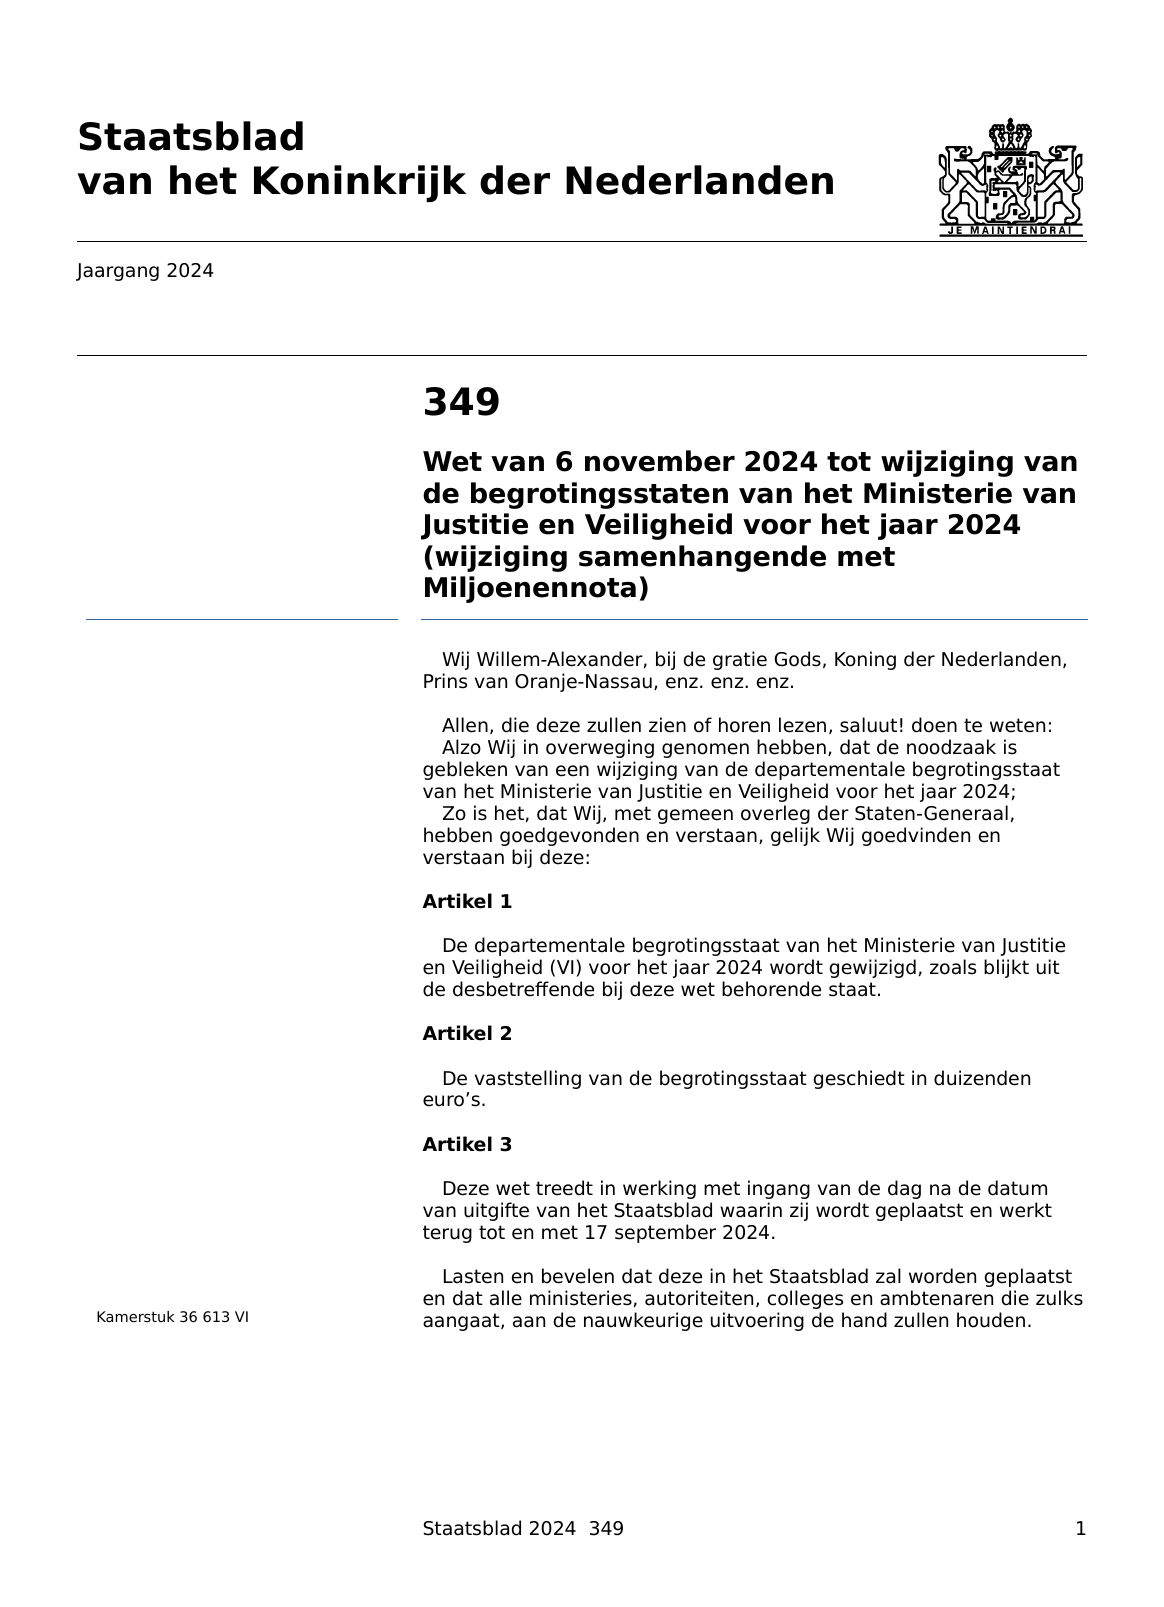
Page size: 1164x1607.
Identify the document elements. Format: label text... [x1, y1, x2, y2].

table_cell Jaargang 2024 [77, 242, 1087, 355]
subtitle Artikel 1 [422, 891, 1087, 913]
text Alzo Wij in overweging genomen hebben, dat de noodzaak is gebleken van een wijziging van de departementale begrotingsstaat van het Ministerie van Justitie en Veiligheid voor het jaar 2024; [422, 737, 1087, 803]
table_header Staatsblad van het Koninkrijk der Nederlanden [77, 100, 886, 241]
text Zo is het, dat Wij, met gemeen overleg der Staten-Generaal, hebben goedgevonden en verstaan, gelijk Wij goedvinden en verstaan bij deze: [422, 803, 1087, 869]
subtitle Artikel 2 [422, 1023, 1087, 1045]
text De departementale begrotingsstaat van het Ministerie van Justitie en Veiligheid (VI) voor het jaar 2024 wordt gewijzigd, zoals blijkt uit de desbetreffende bij deze wet behorende staat. [422, 935, 1087, 1001]
text Allen, die deze zullen zien of horen lezen, saluut! doen te weten: [422, 715, 1087, 737]
text Wij Willem-Alexander, bij de gratie Gods, Koning der Nederlanden, Prins van Oranje-Nassau, enz. enz. enz. [422, 649, 1087, 693]
text Deze wet treedt in werking met ingang van de dag na de datum van uitgifte van het Staatsblad waarin zij wordt geplaatst en werkt terug tot en met 17 september 2024. [422, 1178, 1087, 1244]
subtitle Artikel 3 [422, 1133, 1087, 1156]
subtitle 349 [422, 381, 1087, 424]
text De vaststelling van de begrotingsstaat geschiedt in duizenden euro’s. [422, 1067, 1087, 1111]
text Wet van 6 november 2024 tot wijziging van de begrotingsstaten van het Ministerie van Justitie en Veiligheid voor het jaar 2024 (wijziging samenhangende met Miljoenennota) [422, 447, 1087, 604]
table_header [886, 100, 1087, 241]
text Kamerstuk 36 613 VI [77, 1309, 396, 1326]
text Lasten en bevelen dat deze in het Staatsblad zal worden geplaatst en dat alle ministeries, autoriteiten, colleges en ambtenaren die zulks aangaat, aan de nauwkeurige uitvoering de hand zullen houden. [422, 1266, 1087, 1332]
picture [936, 115, 1087, 240]
